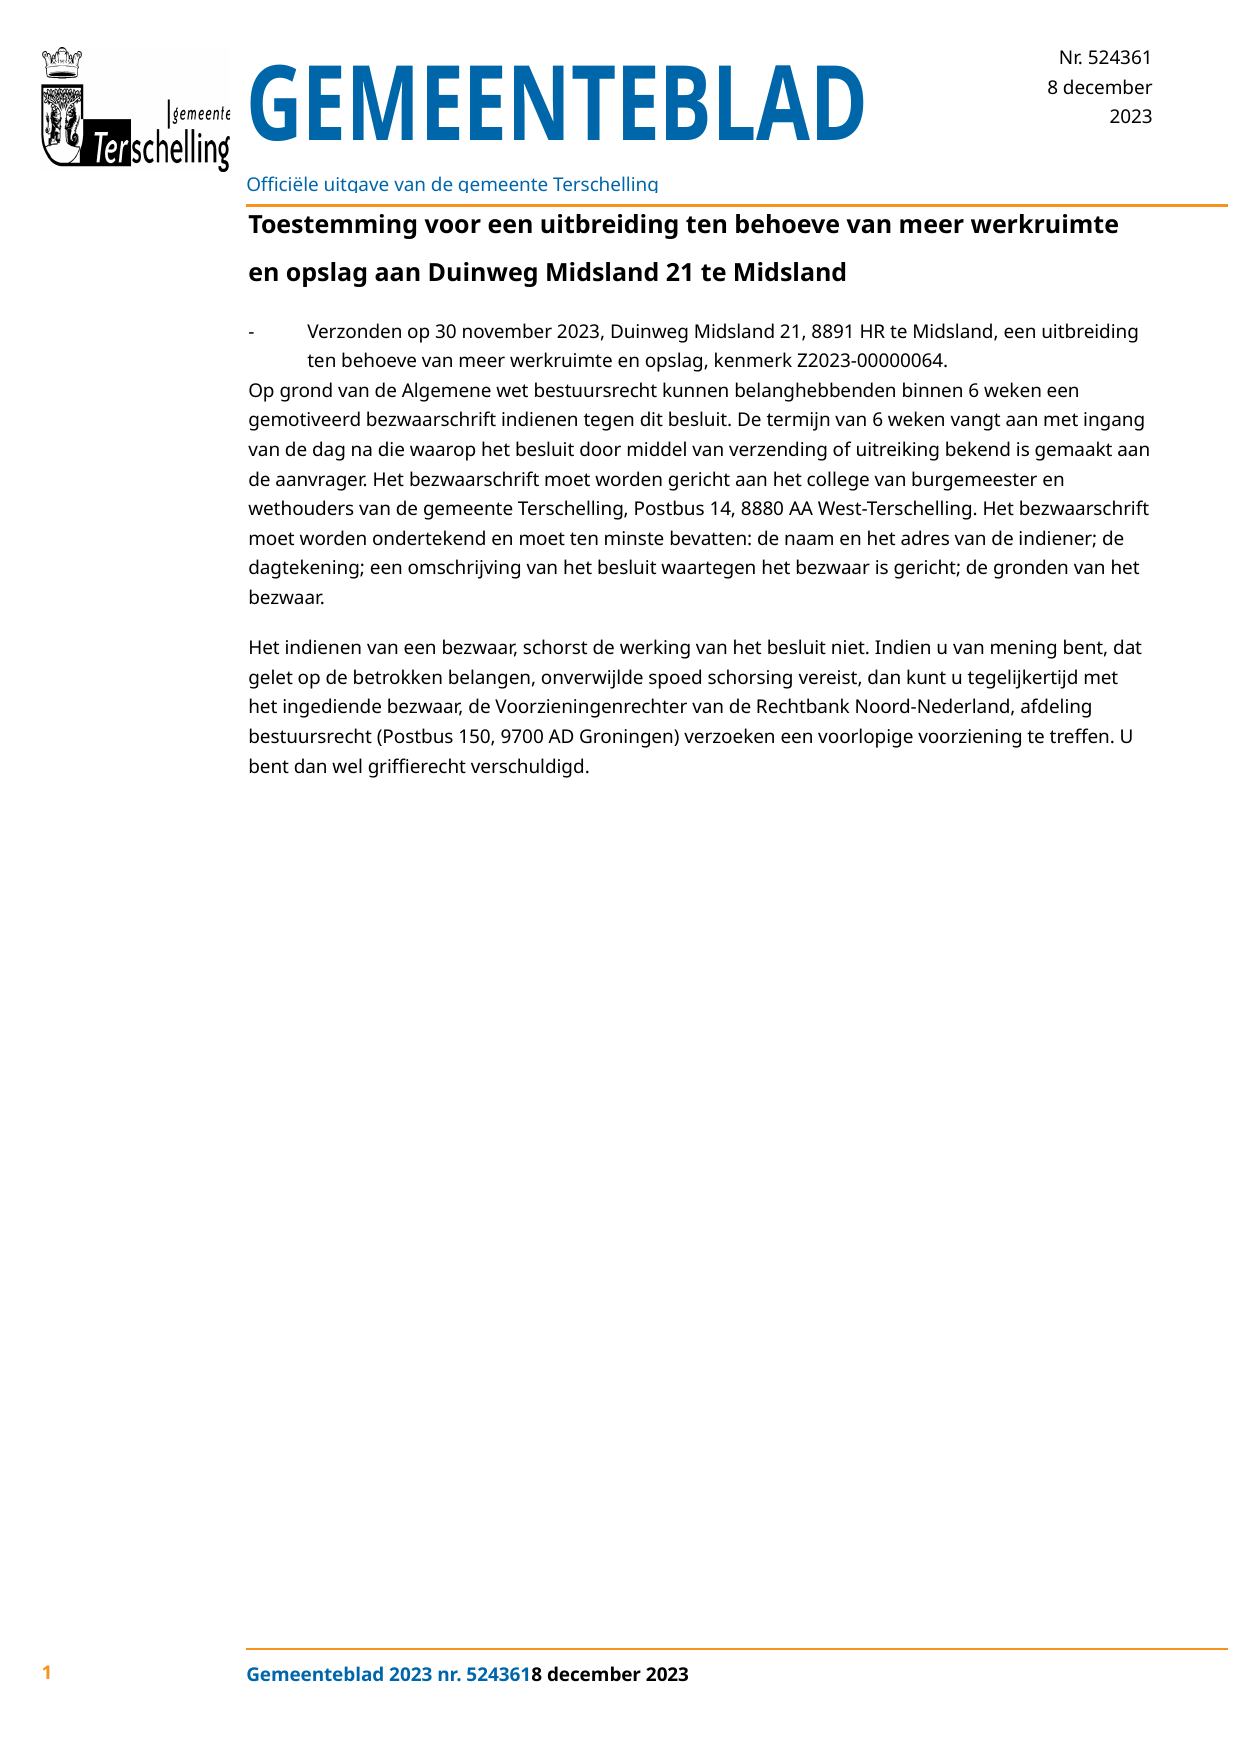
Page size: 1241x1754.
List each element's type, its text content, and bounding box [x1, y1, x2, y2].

picture [41, 47, 231, 172]
text Het indienen van een bezwaar, schorst de werking van het besluit niet. Indien u van mening bent, dat gelet op de betrokken belangen, onverwijlde spoed schorsing vereist, dan kunt u tegelijkertijd met het ingediende bezwaar, de Voorzieningenrechter van de Rechtbank Noord-Nederland, afdeling bestuursrecht (Postbus 150, 9700 AD Groningen) verzoeken een voorlopige voorziening te treffen. U bent dan wel griffierecht verschuldigd. [248, 634, 1152, 779]
text Toestemming voor een uitbreiding ten behoeve van meer werkruimte en opslag aan Duinweg Midsland 21 te Midsland [248, 207, 1152, 288]
text Op grond van de Algemene wet bestuursrecht kunnen belanghebbenden binnen 6 weken een gemotiveerd bezwaarschrift indienen tegen dit besluit. De termijn van 6 weken vangt aan met ingang van de dag na die waarop het besluit door middel van verzending of uitreiking bekend is gemaakt aan de aanvrager. Het bezwaarschrift moet worden gericht aan het college van burgemeester en wethouders van de gemeente Terschelling, Postbus 14, 8880 AA West-Terschelling. Het bezwaarschrift moet worden ondertekend en moet ten minste bevatten: de naam en het adres van de indiener; de dagtekening; een omschrijving van het besluit waartegen het bezwaar is gericht; de gronden van het bezwaar. [248, 377, 1152, 610]
list Verzonden op 30 november 2023, Duinweg Midsland 21, 8891 HR te Midsland, een uitbreiding ten behoeve van meer werkruimte en opslag, kenmerk Z2023-00000064. [248, 318, 1152, 373]
